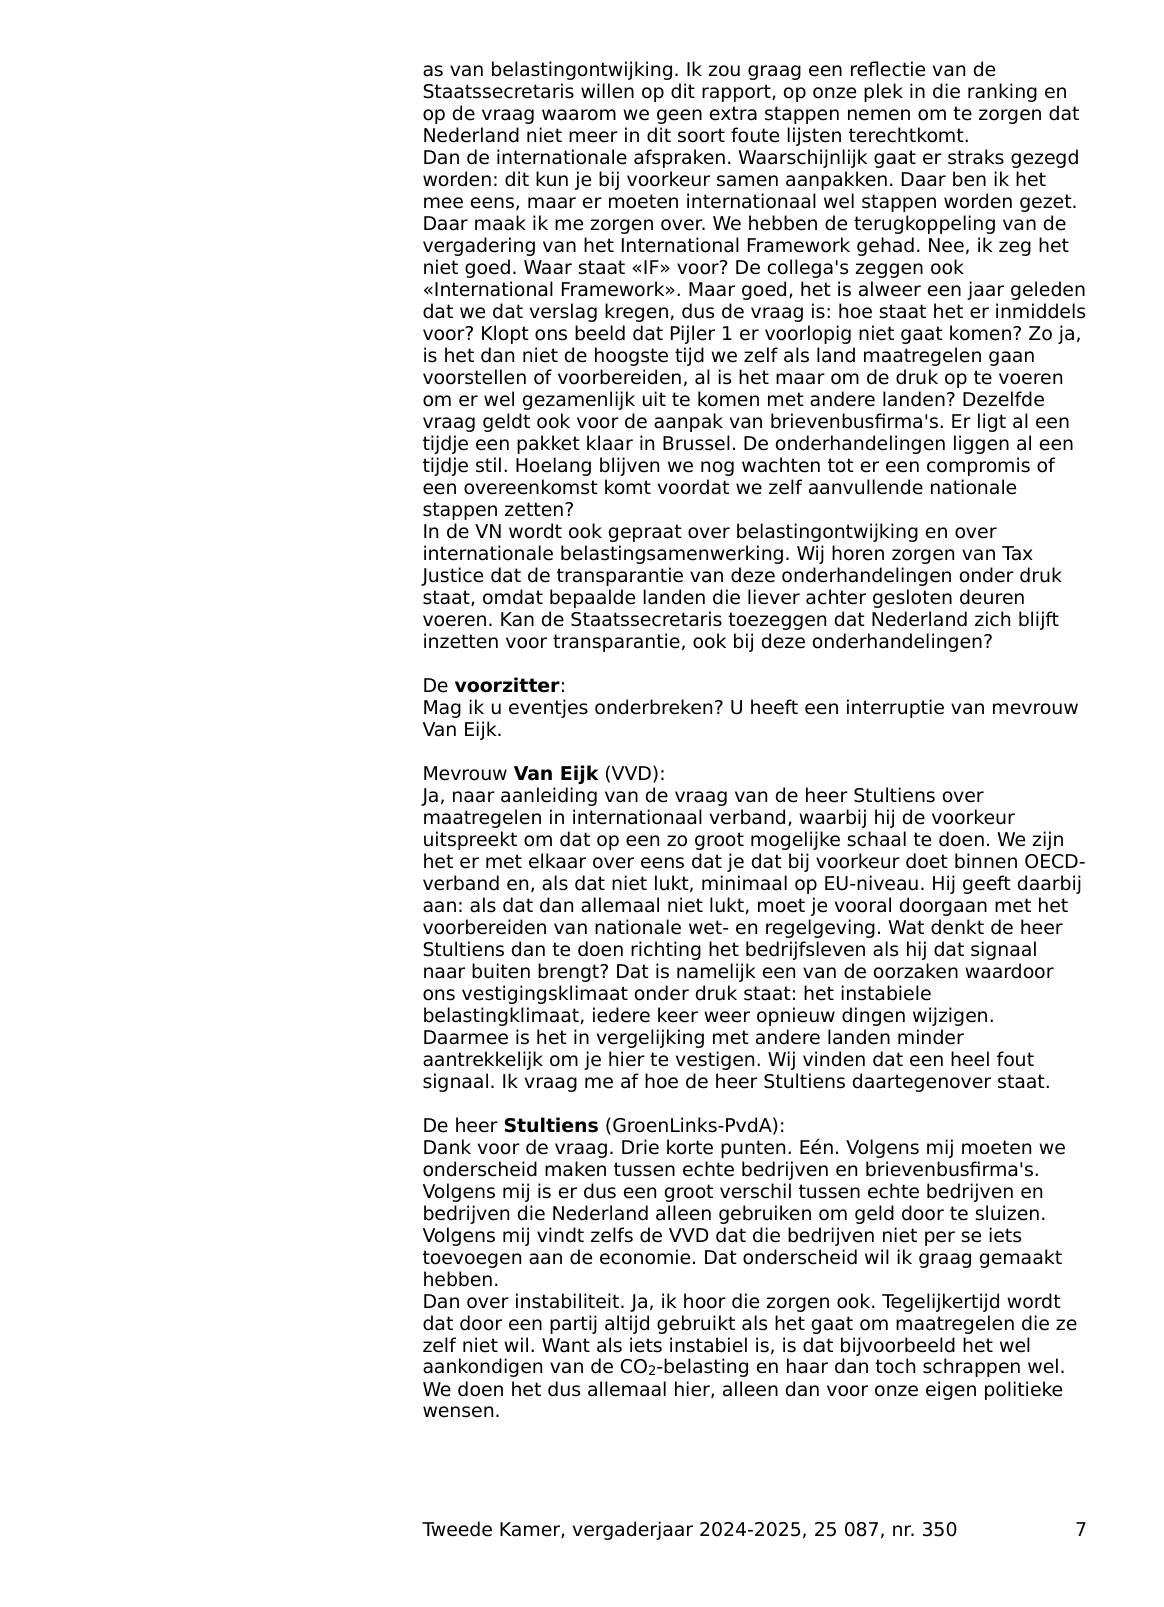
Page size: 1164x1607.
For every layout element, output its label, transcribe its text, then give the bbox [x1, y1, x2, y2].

text Dank voor de vraag. Drie korte punten. Eén. Volgens mij moeten we onderscheid maken tussen echte bedrijven en brievenbusfirma's. Volgens mij is er dus een groot verschil tussen echte bedrijven en bedrijven die Nederland alleen gebruiken om geld door te sluizen. Volgens mij vindt zelfs de VVD dat die bedrijven niet per se iets toevoegen aan de economie. Dat onderscheid wil ik graag gemaakt hebben. [422, 1137, 1087, 1291]
text Dan de internationale afspraken. Waarschijnlijk gaat er straks gezegd worden: dit kun je bij voorkeur samen aanpakken. Daar ben ik het mee eens, maar er moeten internationaal wel stappen worden gezet. Daar maak ik me zorgen over. We hebben de terugkoppeling van de vergadering van het International Framework gehad. Nee, ik zeg het niet goed. Waar staat «IF» voor? De collega's zeggen ook «International Framework». Maar goed, het is alweer een jaar geleden dat we dat verslag kregen, dus de vraag is: hoe staat het er inmiddels voor? Klopt ons beeld dat Pijler 1 er voorlopig niet gaat komen? Zo ja, is het dan niet de hoogste tijd we zelf als land maatregelen gaan voorstellen of voorbereiden, al is het maar om de druk op te voeren om er wel gezamenlijk uit te komen met andere landen? Dezelfde vraag geldt ook voor de aanpak van brievenbusfirma's. Er ligt al een tijdje een pakket klaar in Brussel. De onderhandelingen liggen al een tijdje stil. Hoelang blijven we nog wachten tot er een compromis of een overeenkomst komt voordat we zelf aanvullende nationale stappen zetten? [422, 147, 1087, 521]
text Mevrouw Van Eijk (VVD): [422, 763, 1087, 785]
text De voorzitter: [422, 675, 1087, 697]
text as van belastingontwijking. Ik zou graag een reflectie van de Staatssecretaris willen op dit rapport, op onze plek in die ranking en op de vraag waarom we geen extra stappen nemen om te zorgen dat Nederland niet meer in dit soort foute lijsten terechtkomt. [422, 59, 1087, 147]
text Mag ik u eventjes onderbreken? U heeft een interruptie van mevrouw Van Eijk. [422, 697, 1087, 741]
text De heer Stultiens (GroenLinks-PvdA): [422, 1115, 1087, 1137]
text Dan over instabiliteit. Ja, ik hoor die zorgen ook. Tegelijkertijd wordt dat door een partij altijd gebruikt als het gaat om maatregelen die ze zelf niet wil. Want als iets instabiel is, is dat bijvoorbeeld het wel aankondigen van de CO2-belasting en haar dan toch schrappen wel. We doen het dus allemaal hier, alleen dan voor onze eigen politieke wensen. [422, 1291, 1087, 1422]
text In de VN wordt ook gepraat over belastingontwijking en over internationale belastingsamenwerking. Wij horen zorgen van Tax Justice dat de transparantie van deze onderhandelingen onder druk staat, omdat bepaalde landen die liever achter gesloten deuren voeren. Kan de Staatssecretaris toezeggen dat Nederland zich blijft inzetten voor transparantie, ook bij deze onderhandelingen? [422, 521, 1087, 652]
text Ja, naar aanleiding van de vraag van de heer Stultiens over maatregelen in internationaal verband, waarbij hij de voorkeur uitspreekt om dat op een zo groot mogelijke schaal te doen. We zijn het er met elkaar over eens dat je dat bij voorkeur doet binnen OECD-verband en, als dat niet lukt, minimaal op EU-niveau. Hij geeft daarbij aan: als dat dan allemaal niet lukt, moet je vooral doorgaan met het voorbereiden van nationale wet- en regelgeving. Wat denkt de heer Stultiens dan te doen richting het bedrijfsleven als hij dat signaal naar buiten brengt? Dat is namelijk een van de oorzaken waardoor ons vestigingsklimaat onder druk staat: het instabiele belastingklimaat, iedere keer weer opnieuw dingen wijzigen. Daarmee is het in vergelijking met andere landen minder aantrekkelijk om je hier te vestigen. Wij vinden dat een heel fout signaal. Ik vraag me af hoe de heer Stultiens daartegenover staat. [422, 785, 1087, 1092]
